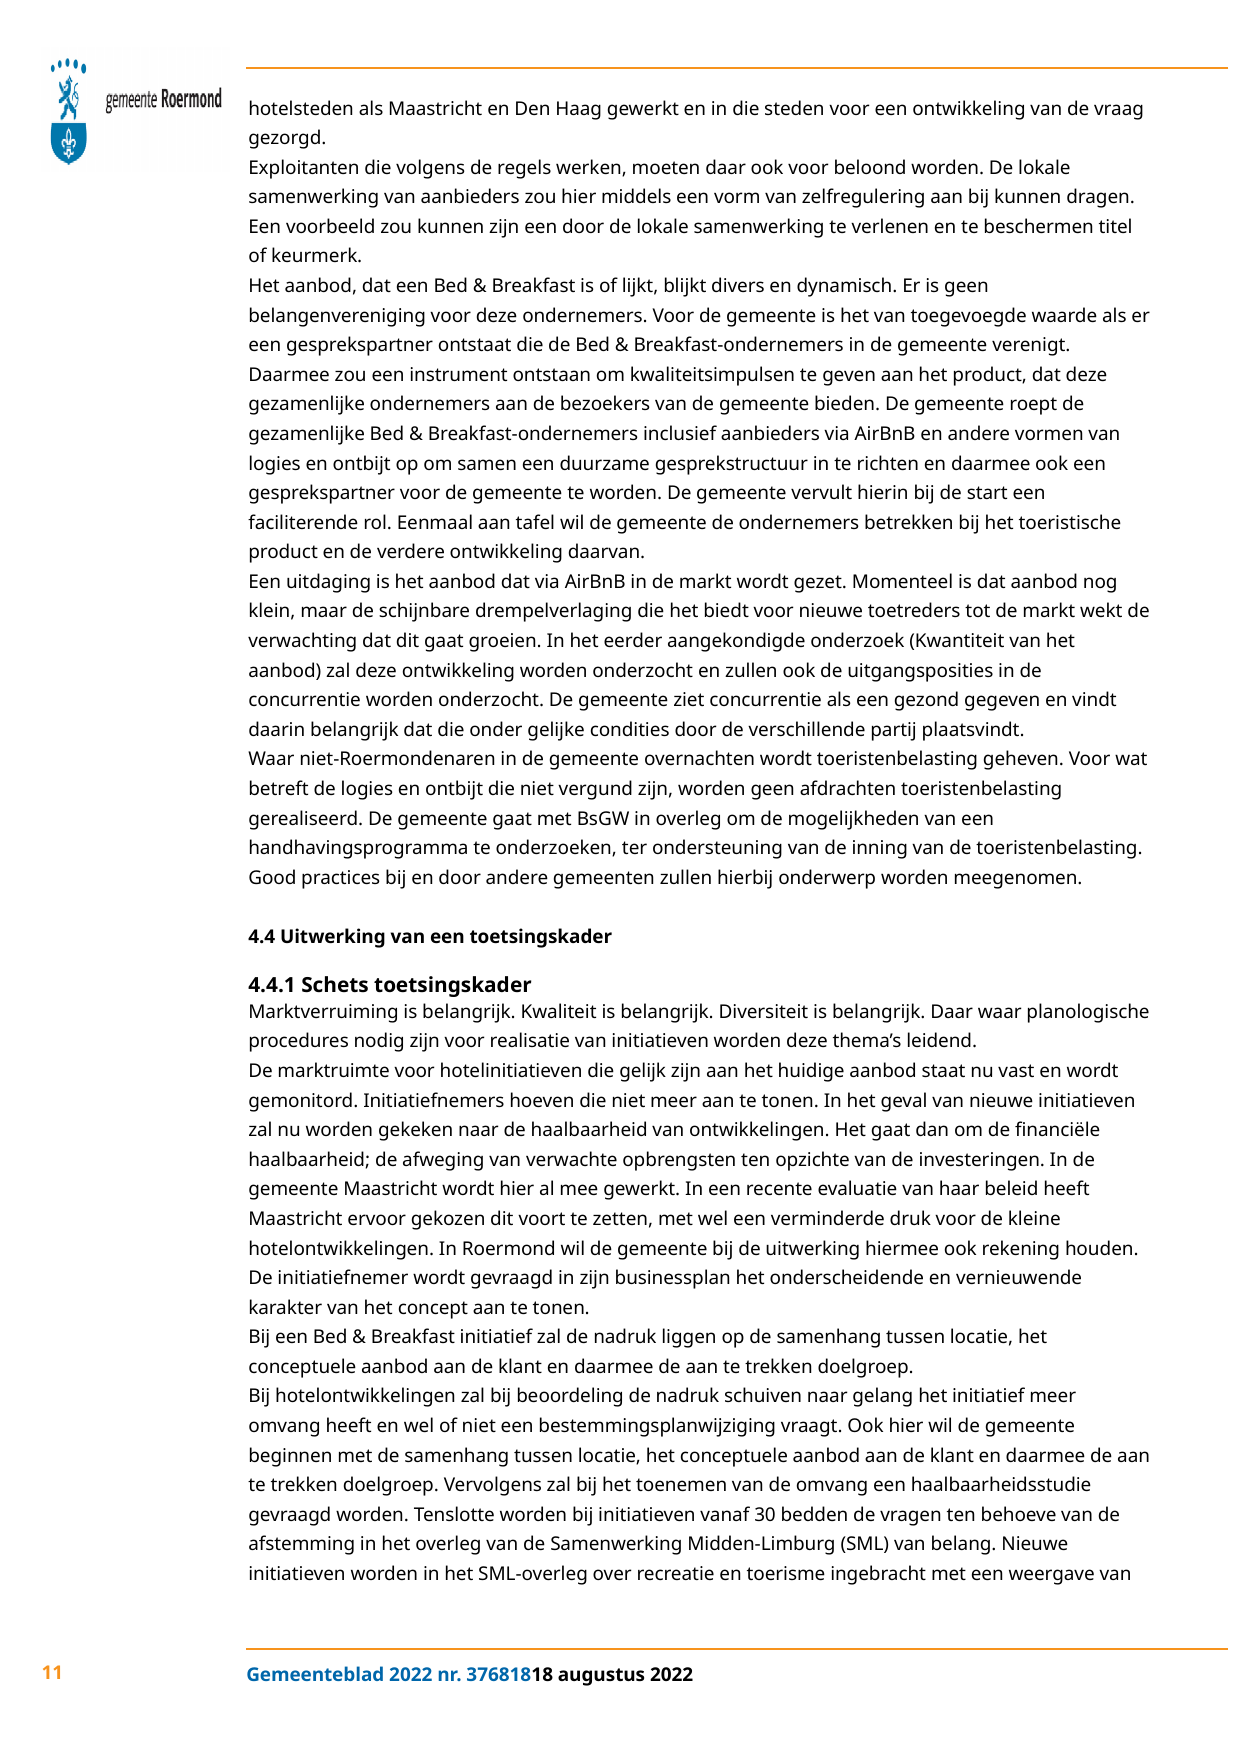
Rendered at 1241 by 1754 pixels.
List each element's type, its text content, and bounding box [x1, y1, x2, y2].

text Daarmee zou een instrument ontstaan om kwaliteitsimpulsen te geven aan het product, dat deze gezamenlijke ondernemers aan de bezoekers van de gemeente bieden. De gemeente roept de gezamenlijke Bed & Breakfast-ondernemers inclusief aanbieders via AirBnB en andere vormen van logies en ontbijt op om samen een duurzame gesprekstructuur in te richten en daarmee ook een gesprekspartner voor de gemeente te worden. De gemeente vervult hierin bij de start een faciliterende rol. Eenmaal aan tafel wil de gemeente de ondernemers betrekken bij het toeristische product en de verdere ontwikkeling daarvan. [248, 361, 1152, 564]
text Een voorbeeld zou kunnen zijn een door de lokale samenwerking te verlenen en te beschermen titel of keurmerk. [248, 213, 1152, 268]
picture [41, 47, 231, 172]
text 4.4 Uitwerking van een toetsingskader [248, 923, 1152, 949]
text Bij een Bed & Breakfast initiatief zal de nadruk liggen op de samenhang tussen locatie, het conceptuele aanbod aan de klant en daarmee de aan te trekken doelgroep. [248, 1323, 1152, 1379]
text De initiatiefnemer wordt gevraagd in zijn businessplan het onderscheidende en vernieuwende karakter van het concept aan te tonen. [248, 1264, 1152, 1320]
text hotelsteden als Maastricht en Den Haag gewerkt en in die steden voor een ontwikkeling van de vraag gezorgd. [248, 95, 1152, 150]
text Een uitdaging is het aanbod dat via AirBnB in de markt wordt gezet. Momenteel is dat aanbod nog klein, maar de schijnbare drempelverlaging die het biedt voor nieuwe toetreders tot de markt wekt de verwachting dat dit gaat groeien. In het eerder aangekondigde onderzoek (Kwantiteit van het aanbod) zal deze ontwikkeling worden onderzocht en zullen ook de uitgangsposities in de concurrentie worden onderzocht. De gemeente ziet concurrentie als een gezond gegeven en vindt daarin belangrijk dat die onder gelijke condities door de verschillende partij plaatsvindt. [248, 568, 1152, 742]
text Good practices bij en door andere gemeenten zullen hierbij onderwerp worden meegenomen. [248, 864, 1152, 890]
text Bij hotelontwikkelingen zal bij beoordeling de nadruk schuiven naar gelang het initiatief meer omvang heeft en wel of niet een bestemmingsplanwijziging vraagt. Ook hier wil de gemeente beginnen met de samenhang tussen locatie, het conceptuele aanbod aan de klant en daarmee de aan te trekken doelgroep. Vervolgens zal bij het toenemen van de omvang een haalbaarheidsstudie gevraagd worden. Tenslotte worden bij initiatieven vanaf 30 bedden de vragen ten behoeve van de afstemming in het overleg van de Samenwerking Midden-Limburg (SML) van belang. Nieuwe initiatieven worden in het SML-overleg over recreatie en toerisme ingebracht met een weergave van [248, 1383, 1152, 1586]
text Waar niet-Roermondenaren in de gemeente overnachten wordt toeristenbelasting geheven. Voor wat betreft de logies en ontbijt die niet vergund zijn, worden geen afdrachten toeristenbelasting gerealiseerd. De gemeente gaat met BsGW in overleg om de mogelijkheden van een handhavingsprogramma te onderzoeken, ter ondersteuning van de inning van de toeristenbelasting. [248, 746, 1152, 860]
text Exploitanten die volgens de regels werken, moeten daar ook voor beloond worden. De lokale samenwerking van aanbieders zou hier middels een vorm van zelfregulering aan bij kunnen dragen. [248, 154, 1152, 209]
text De marktruimte voor hotelinitiatieven die gelijk zijn aan het huidige aanbod staat nu vast en wordt gemonitord. Initiatiefnemers hoeven die niet meer aan te tonen. In het geval van nieuwe initiatieven zal nu worden gekeken naar de haalbaarheid van ontwikkelingen. Het gaat dan om de financiële haalbaarheid; de afweging van verwachte opbrengsten ten opzichte van de investeringen. In de gemeente Maastricht wordt hier al mee gewerkt. In een recente evaluatie van haar beleid heeft Maastricht ervoor gekozen dit voort te zetten, met wel een verminderde druk voor de kleine hotelontwikkelingen. In Roermond wil de gemeente bij de uitwerking hiermee ook rekening houden. [248, 1057, 1152, 1261]
text Marktverruiming is belangrijk. Kwaliteit is belangrijk. Diversiteit is belangrijk. Daar waar planologische procedures nodig zijn voor realisatie van initiatieven worden deze thema’s leidend. [248, 998, 1152, 1053]
text Het aanbod, dat een Bed & Breakfast is of lijkt, blijkt divers en dynamisch. Er is geen belangenvereniging voor deze ondernemers. Voor de gemeente is het van toegevoegde waarde als er een gesprekspartner ontstaat die de Bed & Breakfast-ondernemers in de gemeente verenigt. [248, 272, 1152, 357]
text 4.4.1 Schets toetsingskader [248, 970, 1152, 998]
